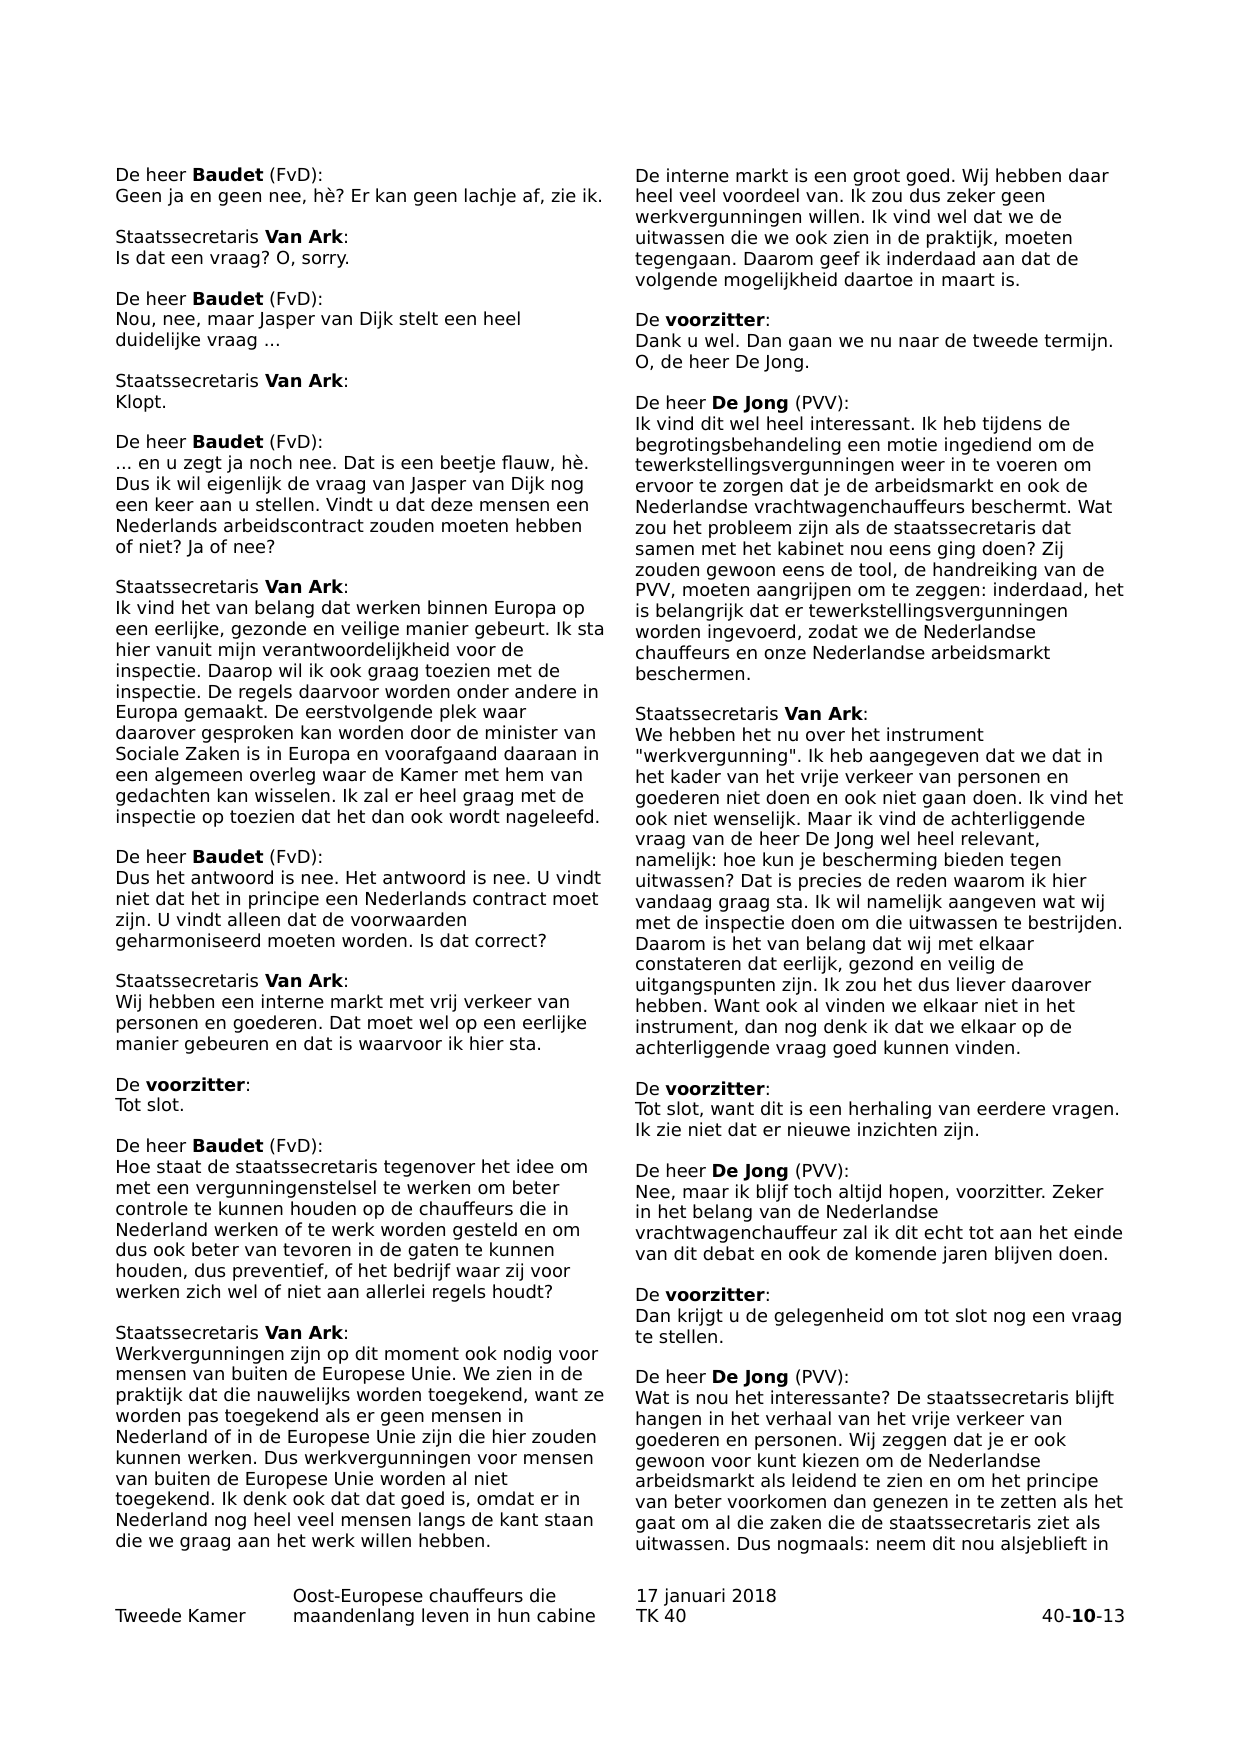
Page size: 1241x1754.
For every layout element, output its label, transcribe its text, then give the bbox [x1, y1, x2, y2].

text Staatssecretaris Van Ark: [115, 971, 605, 992]
text Tot slot, want dit is een herhaling van eerdere vragen. Ik zie niet dat er nieuwe inzichten zijn. [635, 1099, 1125, 1141]
text De interne markt is een groot goed. Wij hebben daar heel veel voordeel van. Ik zou dus zeker geen werkvergunningen willen. Ik vind wel dat we de uitwassen die we ook zien in de praktijk, moeten tegengaan. Daarom geef ik inderdaad aan dat de volgende mogelijkheid daartoe in maart is. [635, 165, 1125, 290]
text De heer Baudet (FvD): [115, 288, 605, 309]
text Wij hebben een interne markt met vrij verkeer van personen en goederen. Dat moet wel op een eerlijke manier gebeuren en dat is waarvoor ik hier sta. [115, 992, 605, 1054]
text Staatssecretaris Van Ark: [115, 577, 605, 598]
text De heer De Jong (PVV): [635, 393, 1125, 413]
text We hebben het nu over het instrument "werkvergunning". Ik heb aangegeven dat we dat in het kader van het vrije verkeer van personen en goederen niet doen en ook niet gaan doen. Ik vind het ook niet wenselijk. Maar ik vind de achterliggende vraag van de heer De Jong wel heel relevant, namelijk: hoe kun je bescherming bieden tegen uitwassen? Dat is precies de reden waarom ik hier vandaag graag sta. Ik wil namelijk aangeven wat wij met de inspectie doen om die uitwassen te bestrijden. Daarom is het van belang dat wij met elkaar constateren dat eerlijk, gezond en veilig de uitgangspunten zijn. Ik zou het dus liever daarover hebben. Want ook al vinden we elkaar niet in het instrument, dan nog denk ik dat we elkaar op de achterliggende vraag goed kunnen vinden. [635, 725, 1125, 1058]
text Nee, maar ik blijf toch altijd hopen, voorzitter. Zeker in het belang van de Nederlandse vrachtwagenchauffeur zal ik dit echt tot aan het einde van dit debat en ook de komende jaren blijven doen. [635, 1181, 1125, 1265]
text Geen ja en geen nee, hè? Er kan geen lachje af, zie ik. [115, 186, 605, 207]
text De heer Baudet (FvD): [115, 1136, 605, 1157]
text De voorzitter: [635, 310, 1125, 331]
text Staatssecretaris Van Ark: [115, 227, 605, 248]
text Wat is nou het interessante? De staatssecretaris blijft hangen in het verhaal van het vrije verkeer van goederen en personen. Wij zeggen dat je er ook gewoon voor kunt kiezen om de Nederlandse arbeidsmarkt als leidend te zien en om het principe van beter voorkomen dan genezen in te zetten als het gaat om al die zaken die de staatssecretaris ziet als uitwassen. Dus nogmaals: neem dit nou alsjeblieft in [635, 1388, 1125, 1554]
text De voorzitter: [115, 1074, 605, 1095]
text Dank u wel. Dan gaan we nu naar de tweede termijn. O, de heer De Jong. [635, 331, 1125, 373]
text Nou, nee, maar Jasper van Dijk stelt een heel duidelijke vraag ... [115, 309, 605, 351]
text Staatssecretaris Van Ark: [115, 371, 605, 392]
text Hoe staat de staatssecretaris tegenover het idee om met een vergunningenstelsel te werken om beter controle te kunnen houden op de chauffeurs die in Nederland werken of te werk worden gesteld en om dus ook beter van tevoren in de gaten te kunnen houden, dus preventief, of het bedrijf waar zij voor werken zich wel of niet aan allerlei regels houdt? [115, 1157, 605, 1303]
text Ik vind dit wel heel interessant. Ik heb tijdens de begrotingsbehandeling een motie ingediend om de tewerkstellingsvergunningen weer in te voeren om ervoor te zorgen dat je de arbeidsmarkt en ook de Nederlandse vrachtwagenchauffeurs beschermt. Wat zou het probleem zijn als de staatssecretaris dat samen met het kabinet nou eens ging doen? Zij zouden gewoon eens de tool, de handreiking van de PVV, moeten aangrijpen om te zeggen: inderdaad, het is belangrijk dat er tewerkstellingsvergunningen worden ingevoerd, zodat we de Nederlandse chauffeurs en onze Nederlandse arbeidsmarkt beschermen. [635, 413, 1125, 684]
text Staatssecretaris Van Ark: [635, 704, 1125, 725]
text Ik vind het van belang dat werken binnen Europa op een eerlijke, gezonde en veilige manier gebeurt. Ik sta hier vanuit mijn verantwoordelijkheid voor de inspectie. Daarop wil ik ook graag toezien met de inspectie. De regels daarvoor worden onder andere in Europa gemaakt. De eerstvolgende plek waar daarover gesproken kan worden door de minister van Sociale Zaken is in Europa en voorafgaand daaraan in een algemeen overleg waar de Kamer met hem van gedachten kan wisselen. Ik zal er heel graag met de inspectie op toezien dat het dan ook wordt nageleefd. [115, 598, 605, 827]
text ... en u zegt ja noch nee. Dat is een beetje flauw, hè. Dus ik wil eigenlijk de vraag van Jasper van Dijk nog een keer aan u stellen. Vindt u dat deze mensen een Nederlands arbeidscontract zouden moeten hebben of niet? Ja of nee? [115, 453, 605, 557]
text Tot slot. [115, 1095, 605, 1116]
text Is dat een vraag? O, sorry. [115, 248, 605, 268]
text De heer Baudet (FvD): [115, 165, 605, 186]
text Klopt. [115, 392, 605, 412]
text De voorzitter: [635, 1078, 1125, 1099]
text De heer De Jong (PVV): [635, 1367, 1125, 1388]
text De heer Baudet (FvD): [115, 432, 605, 453]
text Dus het antwoord is nee. Het antwoord is nee. U vindt niet dat het in principe een Nederlands contract moet zijn. U vindt alleen dat de voorwaarden geharmoniseerd moeten worden. Is dat correct? [115, 868, 605, 951]
text Dan krijgt u de gelegenheid om tot slot nog een vraag te stellen. [635, 1306, 1125, 1347]
text De heer Baudet (FvD): [115, 847, 605, 868]
text De voorzitter: [635, 1285, 1125, 1306]
text Staatssecretaris Van Ark: [115, 1323, 605, 1343]
text De heer De Jong (PVV): [635, 1161, 1125, 1181]
text Werkvergunningen zijn op dit moment ook nodig voor mensen van buiten de Europese Unie. We zien in de praktijk dat die nauwelijks worden toegekend, want ze worden pas toegekend als er geen mensen in Nederland of in de Europese Unie zijn die hier zouden kunnen werken. Dus werkvergunningen voor mensen van buiten de Europese Unie worden al niet toegekend. Ik denk ook dat dat goed is, omdat er in Nederland nog heel veel mensen langs de kant staan die we graag aan het werk willen hebben. [115, 1343, 605, 1552]
